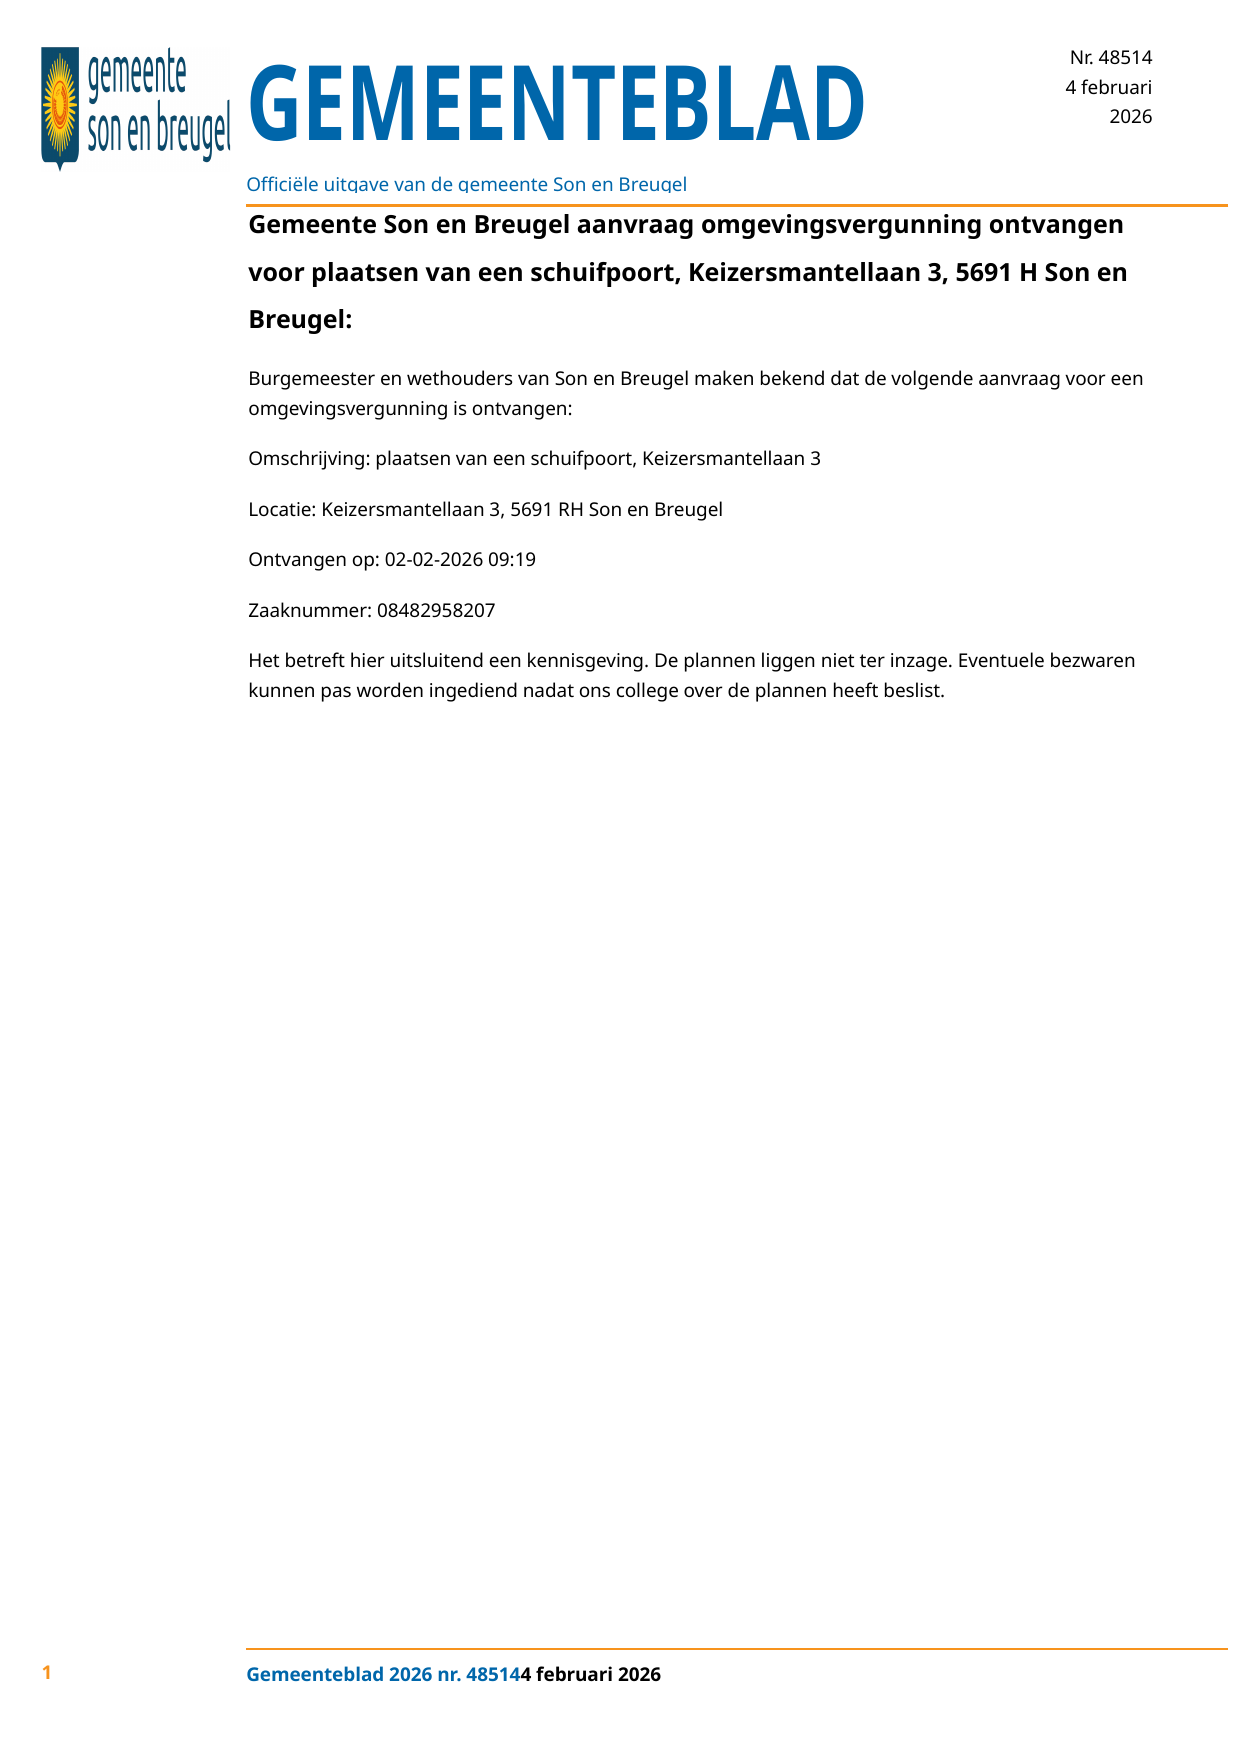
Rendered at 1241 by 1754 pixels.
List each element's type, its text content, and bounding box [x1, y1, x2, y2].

text Het betreft hier uitsluitend een kennisgeving. De plannen liggen niet ter inzage. Eventuele bezwaren kunnen pas worden ingediend nadat ons college over de plannen heeft beslist. [248, 647, 1152, 702]
picture [41, 47, 231, 172]
text Locatie: Keizersmantellaan 3, 5691 RH Son en Breugel [248, 496, 1152, 522]
text Ontvangen op: 02-02-2026 09:19 [248, 546, 1152, 572]
text Omschrijving: plaatsen van een schuifpoort, Keizersmantellaan 3 [248, 446, 1152, 471]
text Gemeente Son en Breugel aanvraag omgevingsvergunning ontvangen voor plaatsen van een schuifpoort, Keizersmantellaan 3, 5691 H Son en Breugel: [248, 207, 1152, 336]
text Zaaknummer: 08482958207 [248, 597, 1152, 622]
text Burgemeester en wethouders van Son en Breugel maken bekend dat de volgende aanvraag voor een omgevingsvergunning is ontvangen: [248, 366, 1152, 421]
